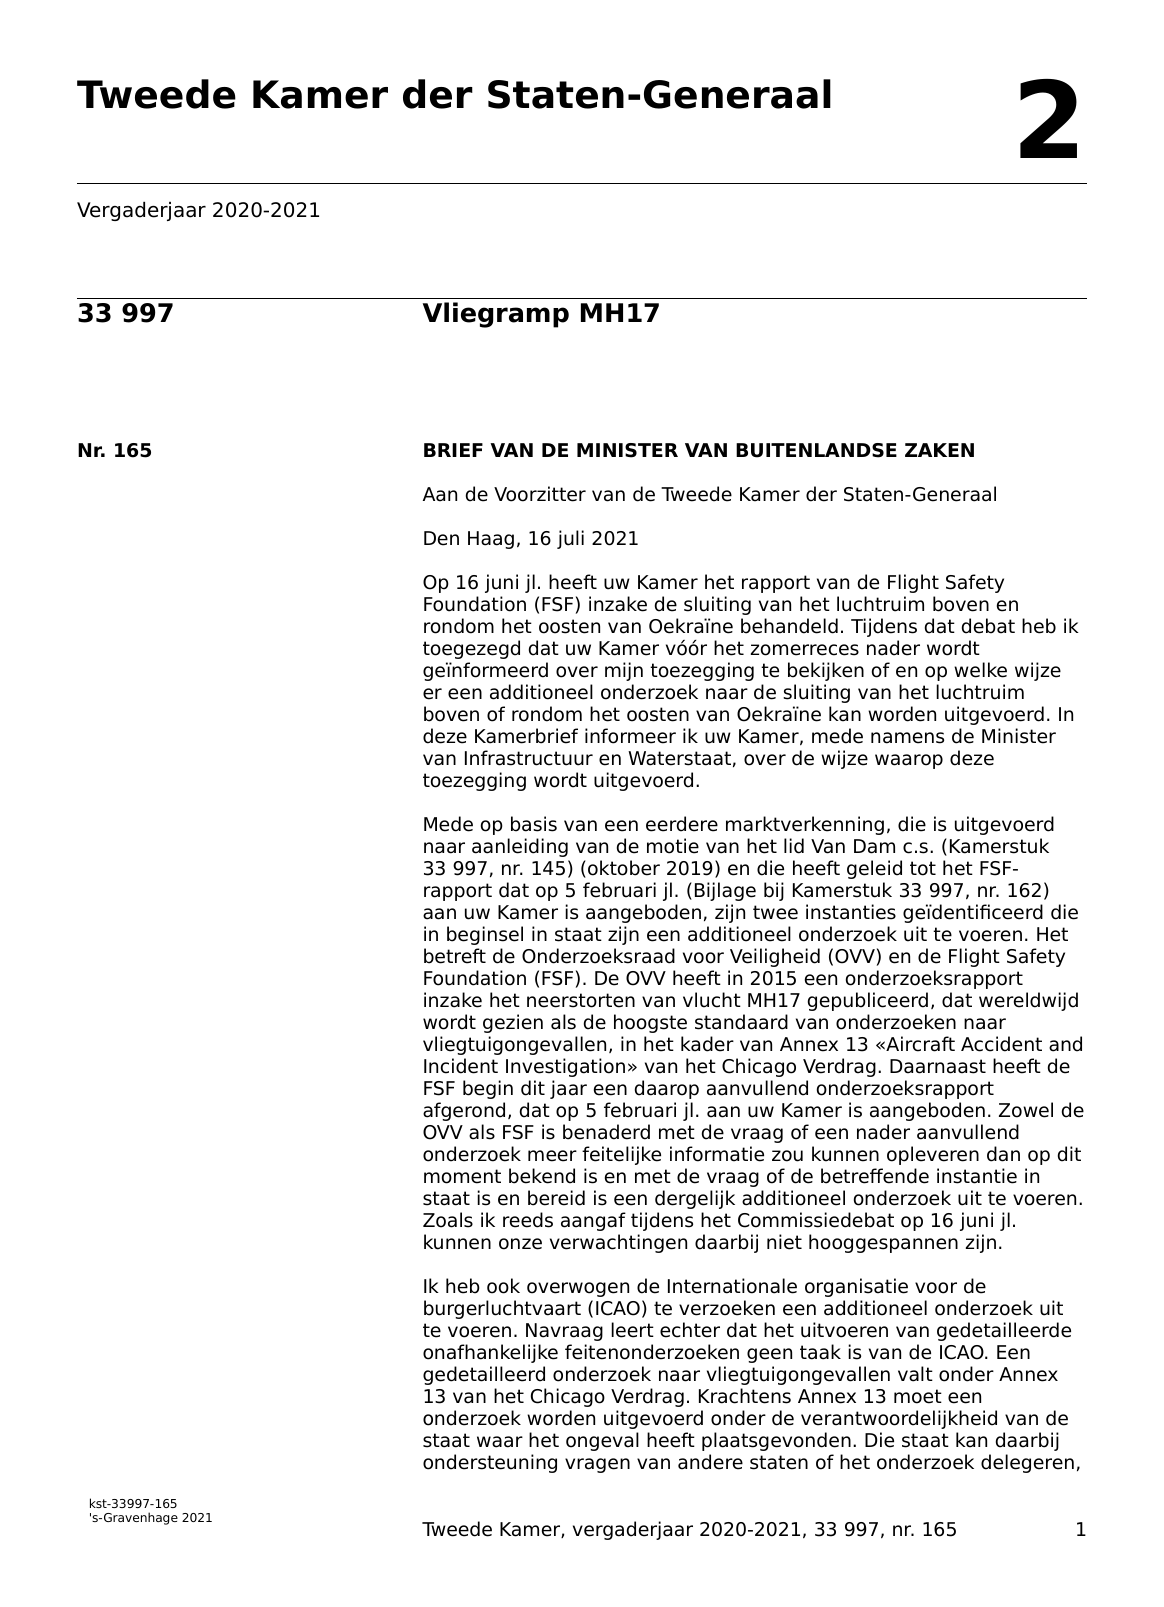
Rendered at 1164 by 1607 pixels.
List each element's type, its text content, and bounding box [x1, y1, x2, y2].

table_header Tweede Kamer der Staten-Generaal [77, 59, 886, 183]
table_cell Vergaderjaar 2020-2021 [77, 184, 1087, 298]
text Aan de Voorzitter van de Tweede Kamer der Staten-Generaal [422, 484, 1087, 506]
text kst-33997-165 [88, 1497, 323, 1511]
text Mede op basis van een eerdere marktverkenning, die is uitgevoerd naar aanleiding van de motie van het lid Van Dam c.s. (Kamerstuk 33 997, nr. 145) (oktober 2019) en die heeft geleid tot het FSF-rapport dat op 5 februari jl. (Bijlage bij Kamerstuk 33 997, nr. 162) aan uw Kamer is aangeboden, zijn twee instanties geïdentificeerd die in beginsel in staat zijn een additioneel onderzoek uit te voeren. Het betreft de Onderzoeksraad voor Veiligheid (OVV) en de Flight Safety Foundation (FSF). De OVV heeft in 2015 een onderzoeksrapport inzake het neerstorten van vlucht MH17 gepubliceerd, dat wereldwijd wordt gezien als de hoogste standaard van onderzoeken naar vliegtuigongevallen, in het kader van Annex 13 «Aircraft Accident and Incident Investigation» van het Chicago Verdrag. Daarnaast heeft de FSF begin dit jaar een daarop aanvullend onderzoeksrapport afgerond, dat op 5 februari jl. aan uw Kamer is aangeboden. Zowel de OVV als FSF is benaderd met de vraag of een nader aanvullend onderzoek meer feitelijke informatie zou kunnen opleveren dan op dit moment bekend is en met de vraag of de betreffende instantie in staat is en bereid is een dergelijk additioneel onderzoek uit te voeren. Zoals ik reeds aangaf tijdens het Commissiedebat op 16 juni jl. kunnen onze verwachtingen daarbij niet hooggespannen zijn. [422, 814, 1087, 1254]
table_header 2 [886, 59, 1087, 183]
text Ik heb ook overwogen de Internationale organisatie voor de burgerluchtvaart (ICAO) te verzoeken een additioneel onderzoek uit te voeren. Navraag leert echter dat het uitvoeren van gedetailleerde onafhankelijke feitenonderzoeken geen taak is van de ICAO. Een gedetailleerd onderzoek naar vliegtuigongevallen valt onder Annex 13 van het Chicago Verdrag. Krachtens Annex 13 moet een onderzoek worden uitgevoerd onder de verantwoordelijkheid van de staat waar het ongeval heeft plaatsgevonden. Die staat kan daarbij ondersteuning vragen van andere staten of het onderzoek delegeren, [422, 1276, 1087, 1474]
text Op 16 juni jl. heeft uw Kamer het rapport van de Flight Safety Foundation (FSF) inzake de sluiting van het luchtruim boven en rondom het oosten van Oekraïne behandeld. Tijdens dat debat heb ik toegezegd dat uw Kamer vóór het zomerreces nader wordt geïnformeerd over mijn toezegging te bekijken of en op welke wijze er een additioneel onderzoek naar de sluiting van het luchtruim boven of rondom het oosten van Oekraïne kan worden uitgevoerd. In deze Kamerbrief informeer ik uw Kamer, mede namens de Minister van Infrastructuur en Waterstaat, over de wijze waarop deze toezegging wordt uitgevoerd. [422, 572, 1087, 792]
subtitle 33 997 Vliegramp MH17 [77, 299, 1087, 329]
subtitle Nr. 165 BRIEF VAN DE MINISTER VAN BUITENLANDSE ZAKEN [77, 440, 1087, 462]
text 's-Gravenhage 2021 [88, 1511, 323, 1525]
text Den Haag, 16 juli 2021 [422, 528, 1087, 550]
